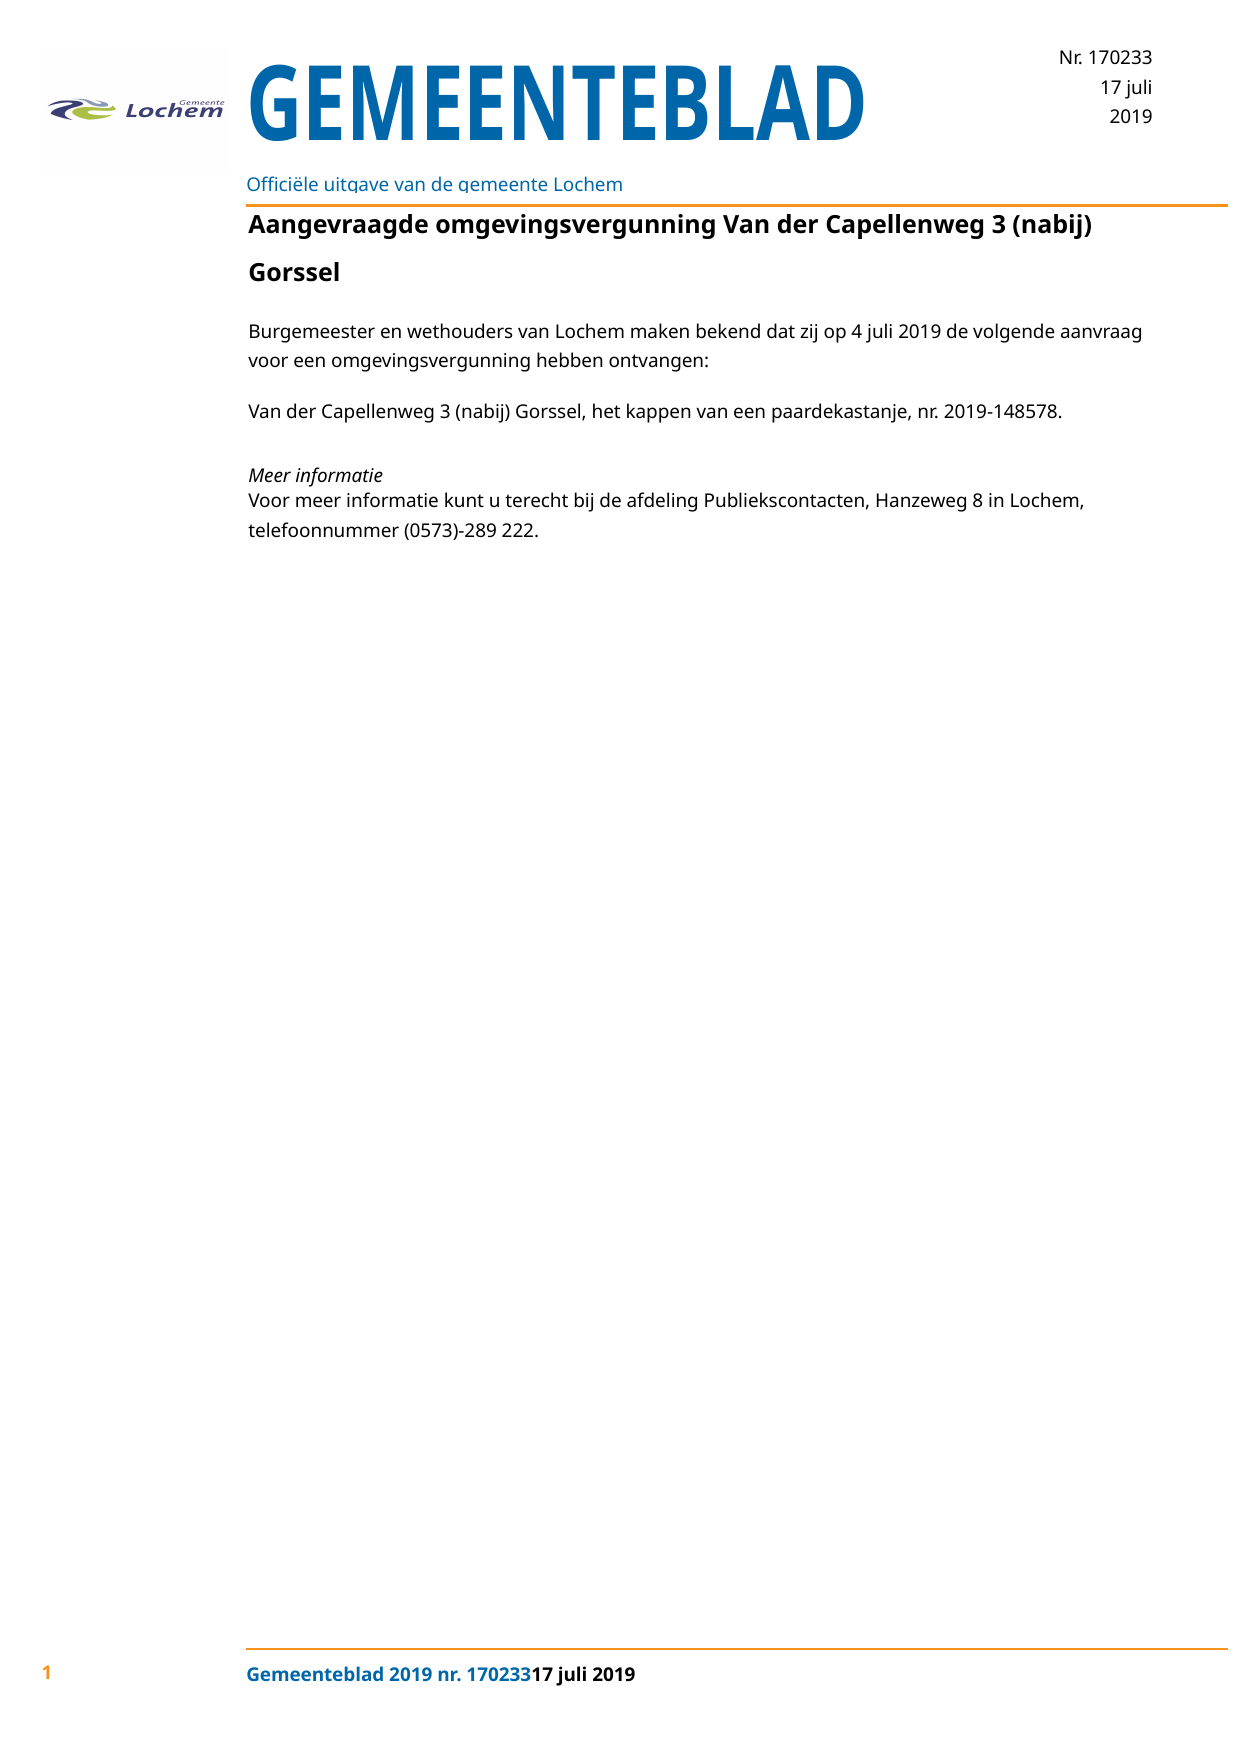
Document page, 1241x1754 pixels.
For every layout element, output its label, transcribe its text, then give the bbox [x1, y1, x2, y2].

text Burgemeester en wethouders van Lochem maken bekend dat zij op 4 juli 2019 de volgende aanvraag voor een omgevingsvergunning hebben ontvangen: [248, 318, 1152, 373]
picture [41, 47, 231, 172]
text Meer informatie [248, 462, 1152, 488]
text Aangevraagde omgevingsvergunning Van der Capellenweg 3 (nabij) Gorssel [248, 207, 1152, 288]
text Voor meer informatie kunt u terecht bij de afdeling Publiekscontacten, Hanzeweg 8 in Lochem, telefoonnummer (0573)-289 222. [248, 488, 1152, 543]
text Van der Capellenweg 3 (nabij) Gorssel, het kappen van een paardekastanje, nr. 2019-148578. [248, 398, 1152, 424]
